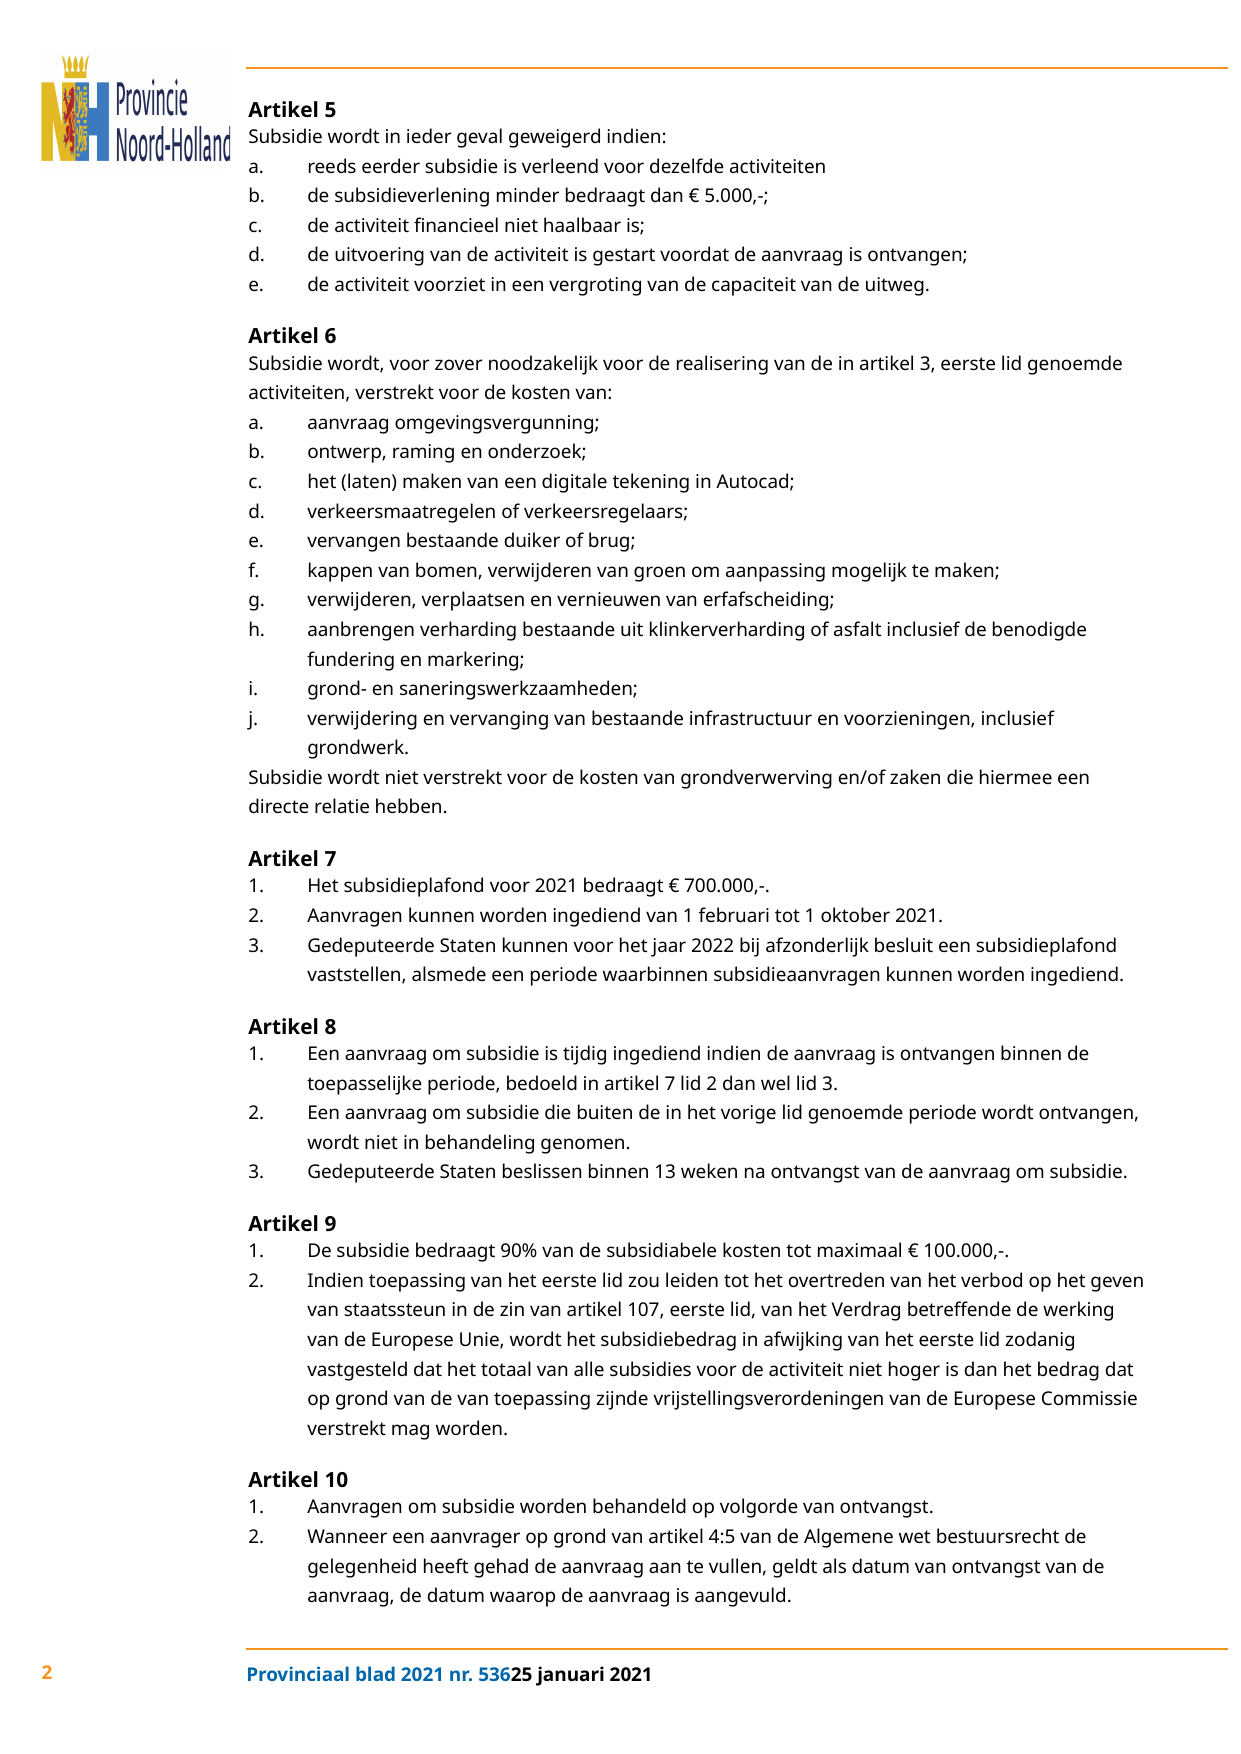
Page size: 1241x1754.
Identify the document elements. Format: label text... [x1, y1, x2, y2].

text Artikel 8 [248, 1012, 1152, 1040]
text Artikel 6 [248, 322, 1152, 350]
text Artikel 7 [248, 844, 1152, 873]
list de subsidieverlening minder bedraagt dan € 5.000,-; [248, 182, 1152, 208]
list verkeersmaatregelen of verkeersregelaars; [248, 498, 1152, 524]
text Artikel 10 [248, 1465, 1152, 1494]
list aanvraag omgevingsvergunning; [248, 409, 1152, 435]
picture [41, 47, 231, 172]
list De subsidie bedraagt 90% van de subsidiabele kosten tot maximaal € 100.000,-. [248, 1237, 1152, 1263]
list Het subsidieplafond voor 2021 bedraagt € 700.000,-. [248, 873, 1152, 898]
list Gedeputeerde Staten beslissen binnen 13 weken na ontvangst van de aanvraag om subsidie. [248, 1158, 1152, 1184]
list reeds eerder subsidie is verleend voor dezelfde activiteiten [248, 153, 1152, 178]
list Een aanvraag om subsidie is tijdig ingediend indien de aanvraag is ontvangen binnen de toepasselijke periode, bedoeld in artikel 7 lid 2 dan wel lid 3. [248, 1040, 1152, 1096]
list verwijderen, verplaatsen en vernieuwen van erfafscheiding; [248, 587, 1152, 612]
list Wanneer een aanvrager op grond van artikel 4:5 van de Algemene wet bestuursrecht de gelegenheid heeft gehad de aanvraag aan te vullen, geldt als datum van ontvangst van de aanvraag, de datum waarop de aanvraag is aangevuld. [248, 1523, 1152, 1608]
list vervangen bestaande duiker of brug; [248, 527, 1152, 553]
list kappen van bomen, verwijderen van groen om aanpassing mogelijk te maken; [248, 557, 1152, 583]
list Aanvragen kunnen worden ingediend van 1 februari tot 1 oktober 2021. [248, 902, 1152, 928]
list Een aanvraag om subsidie die buiten de in het vorige lid genoemde periode wordt ontvangen, wordt niet in behandeling genomen. [248, 1099, 1152, 1155]
list ontwerp, raming en onderzoek; [248, 439, 1152, 464]
text Subsidie wordt in ieder geval geweigerd indien: [248, 123, 1152, 149]
text Subsidie wordt niet verstrekt voor de kosten van grondverwerving en/of zaken die hiermee een directe relatie hebben. [248, 764, 1152, 819]
list aanbrengen verharding bestaande uit klinkerverharding of asfalt inclusief de benodigde fundering en markering; [248, 616, 1152, 672]
list Indien toepassing van het eerste lid zou leiden tot het overtreden van het verbod op het geven van staatssteun in de zin van artikel 107, eerste lid, van het Verdrag betreffende de werking van de Europese Unie, wordt het subsidiebedrag in afwijking van het eerste lid zodanig vastgesteld dat het totaal van alle subsidies voor de activiteit niet hoger is dan het bedrag dat op grond van de van toepassing zijnde vrijstellingsverordeningen van de Europese Commissie verstrekt mag worden. [248, 1267, 1152, 1441]
text Subsidie wordt, voor zover noodzakelijk voor de realisering van de in artikel 3, eerste lid genoemde activiteiten, verstrekt voor de kosten van: [248, 350, 1152, 405]
text Artikel 5 [248, 95, 1152, 123]
list de activiteit financieel niet haalbaar is; [248, 212, 1152, 238]
list de uitvoering van de activiteit is gestart voordat de aanvraag is ontvangen; [248, 242, 1152, 267]
list Aanvragen om subsidie worden behandeld op volgorde van ontvangst. [248, 1494, 1152, 1519]
list Gedeputeerde Staten kunnen voor het jaar 2022 bij afzonderlijk besluit een subsidieplafond vaststellen, alsmede een periode waarbinnen subsidieaanvragen kunnen worden ingediend. [248, 932, 1152, 987]
list het (laten) maken van een digitale tekening in Autocad; [248, 468, 1152, 494]
list de activiteit voorziet in een vergroting van de capaciteit van de uitweg. [248, 271, 1152, 297]
text Artikel 9 [248, 1209, 1152, 1237]
list verwijdering en vervanging van bestaande infrastructuur en voorzieningen, inclusief grondwerk. [248, 705, 1152, 760]
list grond- en saneringswerkzaamheden; [248, 675, 1152, 701]
